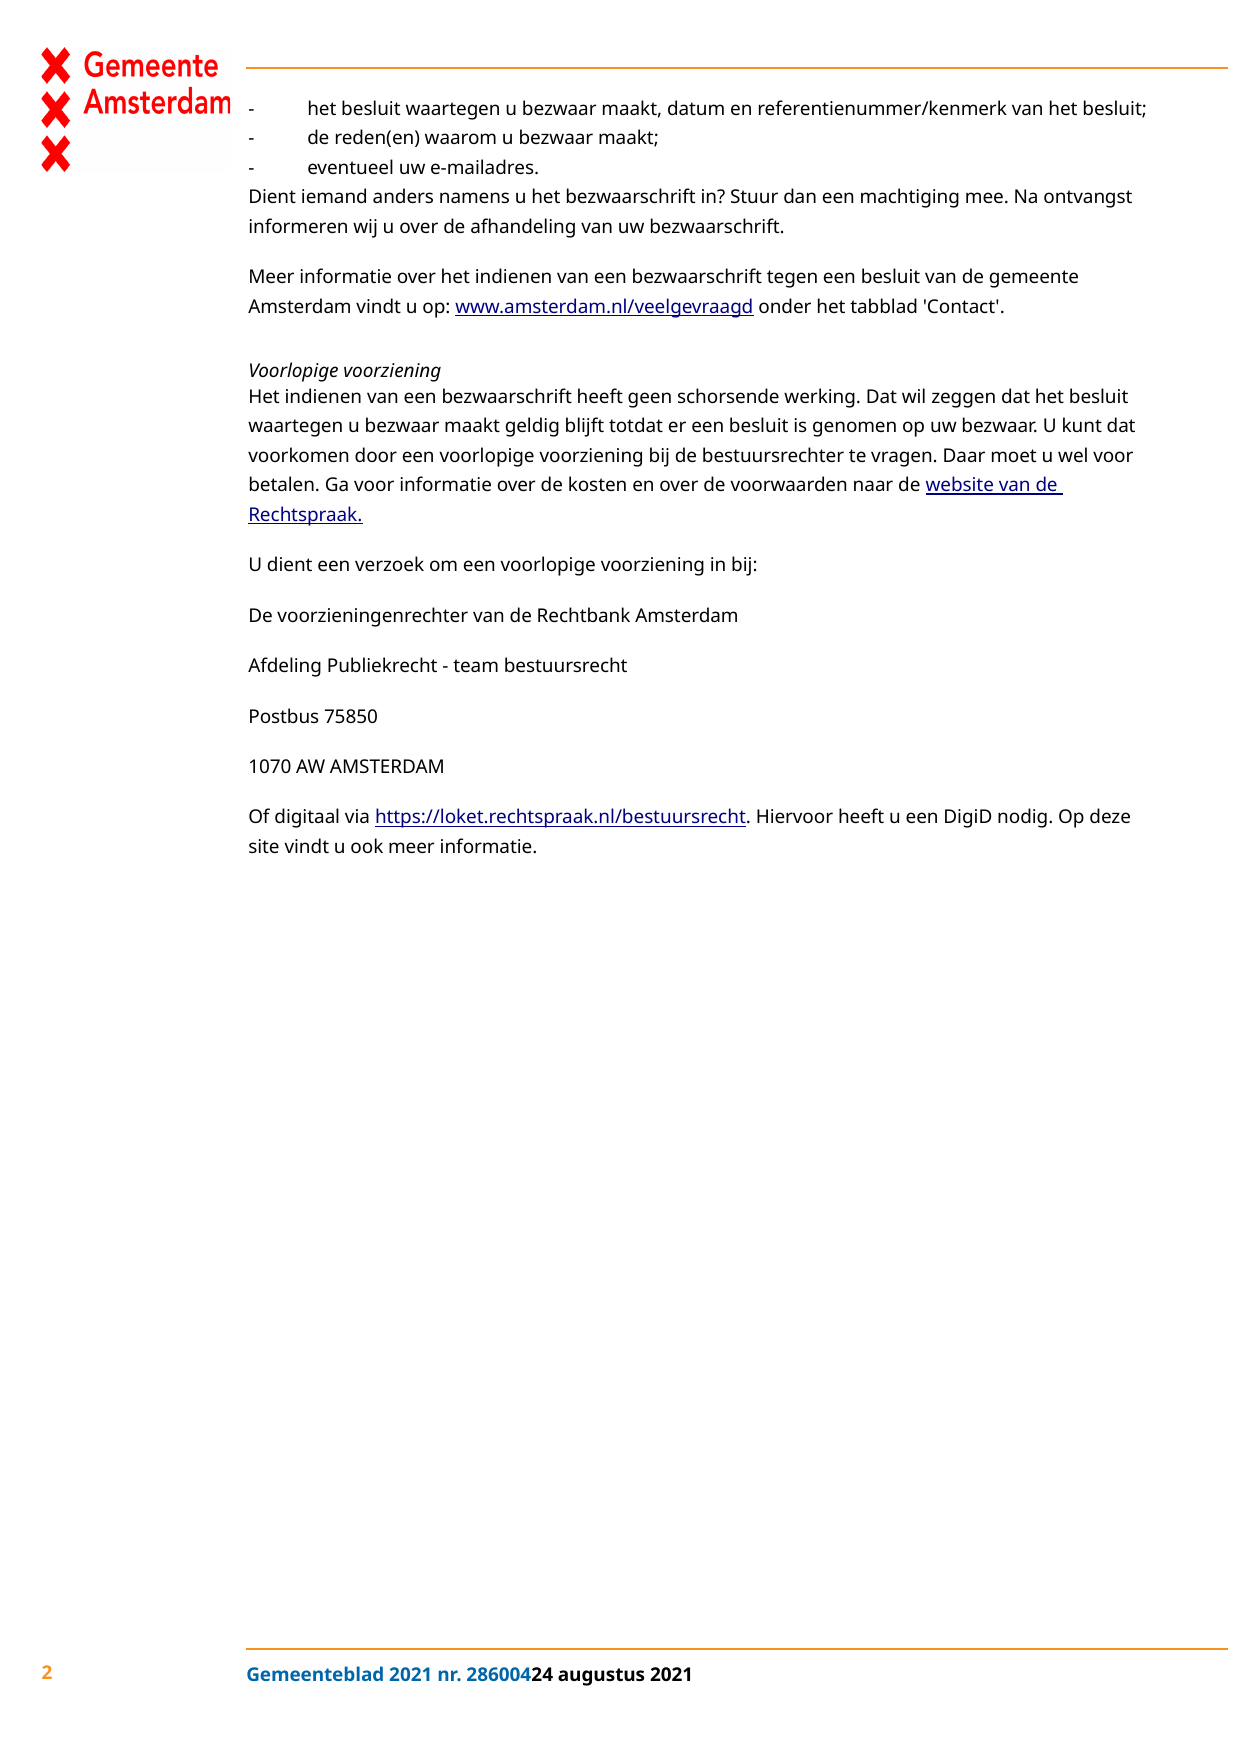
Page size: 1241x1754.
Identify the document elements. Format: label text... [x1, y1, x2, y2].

list het besluit waartegen u bezwaar maakt, datum en referentienummer/kenmerk van het besluit; [248, 95, 1152, 121]
text Het indienen van een bezwaarschrift heeft geen schorsende werking. Dat wil zeggen dat het besluit waartegen u bezwaar maakt geldig blijft totdat er een besluit is genomen op uw bezwaar. U kunt dat voorkomen door een voorlopige voorziening bij de bestuursrechter te vragen. Daar moet u wel voor betalen. Ga voor informatie over de kosten en over de voorwaarden naar de website van de Rechtspraak. [248, 383, 1152, 527]
text Meer informatie over het indienen van een bezwaarschrift tegen een besluit van de gemeente Amsterdam vindt u op: www.amsterdam.nl/veelgevraagd onder het tabblad 'Contact'. [248, 263, 1152, 319]
text U dient een verzoek om een voorlopige voorziening in bij: [248, 552, 1152, 577]
text Postbus 75850 [248, 703, 1152, 728]
text Of digitaal via https://loket.rechtspraak.nl/bestuursrecht. Hiervoor heeft u een DigiD nodig. Op deze site vindt u ook meer informatie. [248, 804, 1152, 859]
text Afdeling Publiekrecht - team bestuursrecht [248, 652, 1152, 678]
text De voorzieningenrechter van de Rechtbank Amsterdam [248, 602, 1152, 628]
list eventueel uw e-mailadres. [248, 154, 1152, 180]
text 1070 AW AMSTERDAM [248, 753, 1152, 779]
picture [41, 47, 231, 172]
list de reden(en) waarom u bezwaar maakt; [248, 124, 1152, 150]
text Voorlopige voorziening [248, 357, 1152, 383]
text Dient iemand anders namens u het bezwaarschrift in? Stuur dan een machtiging mee. Na ontvangst informeren wij u over de afhandeling van uw bezwaarschrift. [248, 183, 1152, 239]
